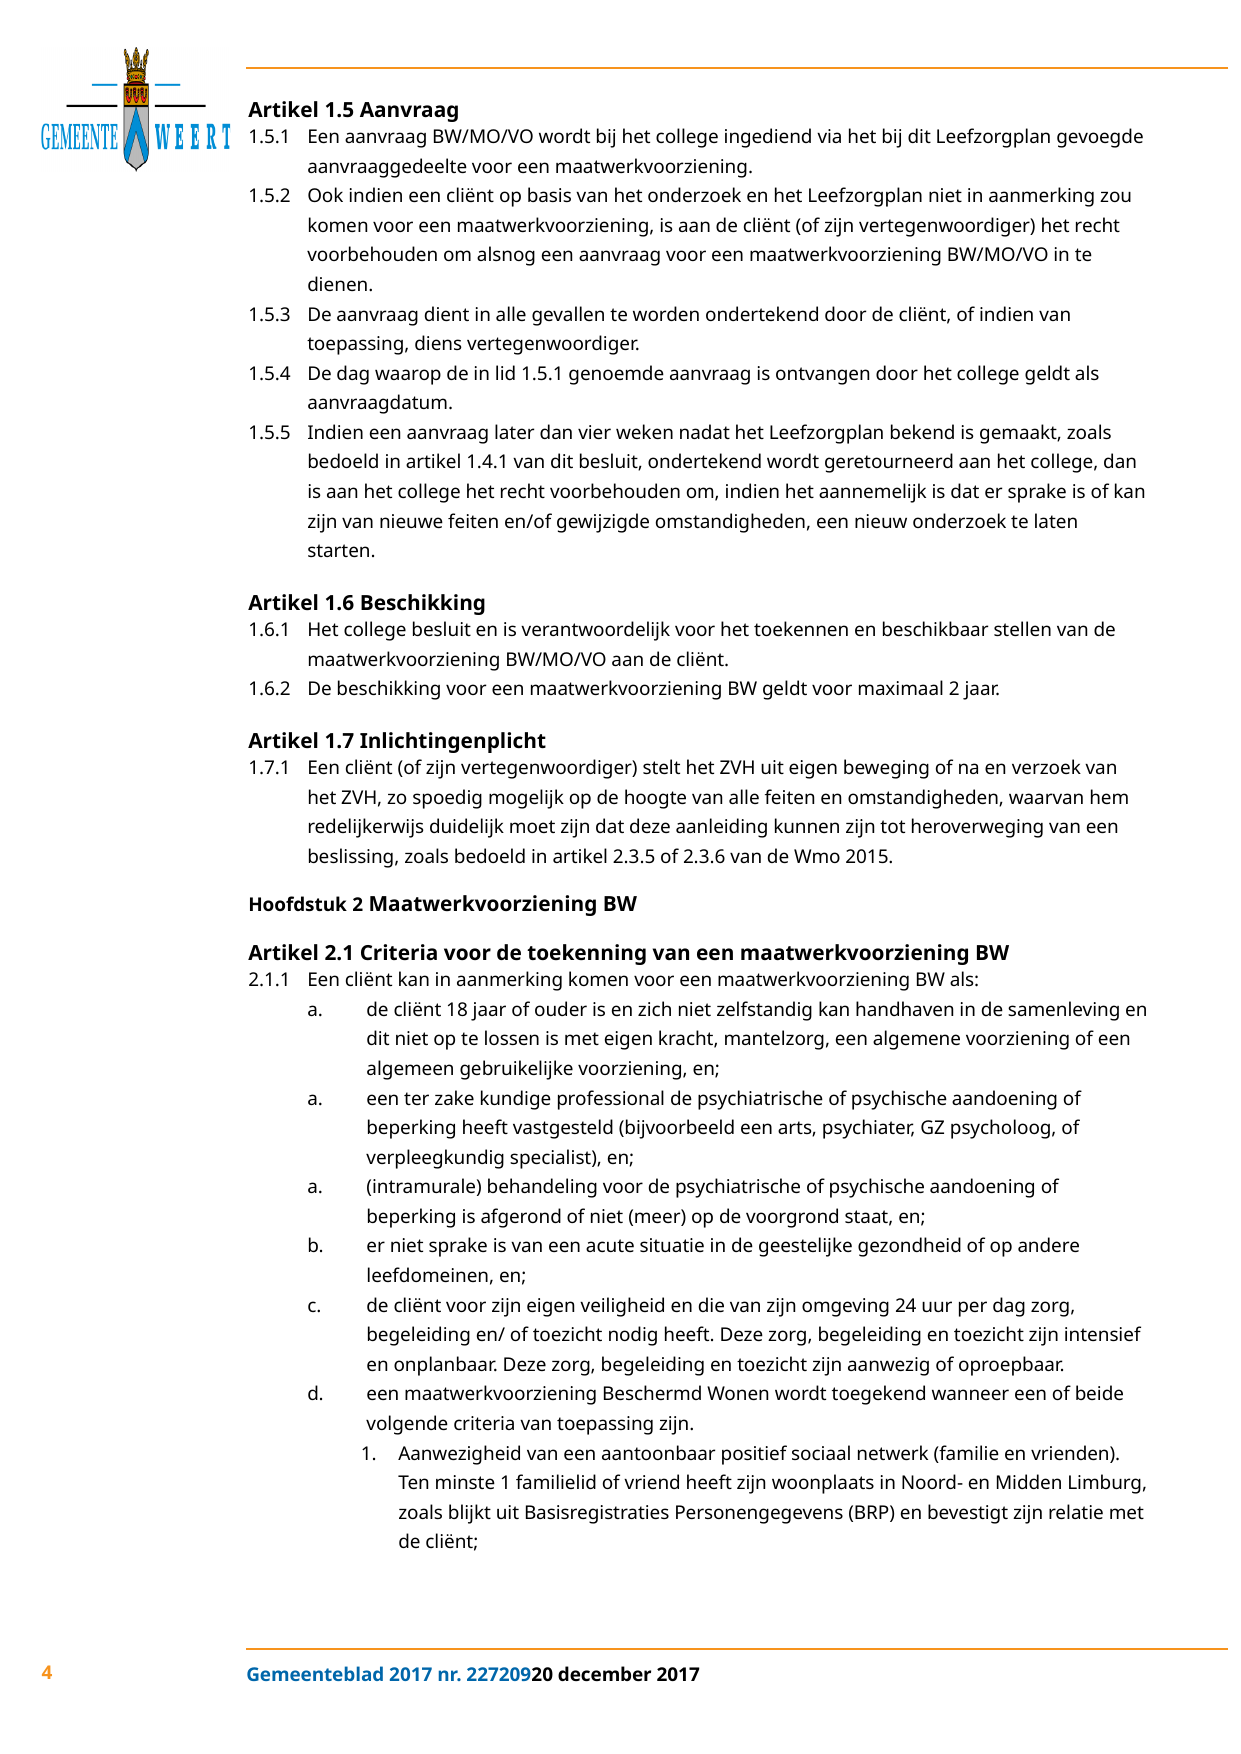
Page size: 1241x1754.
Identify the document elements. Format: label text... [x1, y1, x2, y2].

text Artikel 1.5 Aanvraag [248, 95, 1152, 123]
list Een aanvraag BW/MO/VO wordt bij het college ingediend via het bij dit Leefzorgplan gevoegde aanvraaggedeelte voor een maatwerkvoorziening. [248, 123, 1152, 178]
list Aanwezigheid van een aantoonbaar positief sociaal netwerk (familie en vrienden). Ten minste 1 familielid of vriend heeft zijn woonplaats in Noord- en Midden Limburg, zoals blijkt uit Basisregistraties Personengegevens (BRP) en bevestigt zijn relatie met de cliënt; [361, 1440, 1152, 1554]
list een ter zake kundige professional de psychiatrische of psychische aandoening of beperking heeft vastgesteld (bijvoorbeeld een arts, psychiater, GZ psycholoog, of verpleegkundig specialist), en; [307, 1085, 1152, 1169]
list Een cliënt kan in aanmerking komen voor een maatwerkvoorziening BW als: [248, 966, 1152, 992]
text Artikel 2.1 Criteria voor de toekenning van een maatwerkvoorziening BW [248, 938, 1152, 966]
list De dag waarop de in lid 1.5.1 genoemde aanvraag is ontvangen door het college geldt als aanvraagdatum. [248, 360, 1152, 415]
list De aanvraag dient in alle gevallen te worden ondertekend door de cliënt, of indien van toepassing, diens vertegenwoordiger. [248, 301, 1152, 356]
list de cliënt 18 jaar of ouder is en zich niet zelfstandig kan handhaven in de samenleving en dit niet op te lossen is met eigen kracht, mantelzorg, een algemene voorziening of een algemeen gebruikelijke voorziening, en; [307, 996, 1152, 1081]
list De beschikking voor een maatwerkvoorziening BW geldt voor maximaal 2 jaar. [248, 675, 1152, 701]
text Hoofdstuk 2 Maatwerkvoorziening BW [248, 889, 1152, 917]
list (intramurale) behandeling voor de psychiatrische of psychische aandoening of beperking is afgerond of niet (meer) op de voorgrond staat, en; [307, 1173, 1152, 1229]
text Artikel 1.6 Beschikking [248, 588, 1152, 616]
list Indien een aanvraag later dan vier weken nadat het Leefzorgplan bekend is gemaakt, zoals bedoeld in artikel 1.4.1 van dit besluit, ondertekend wordt geretourneerd aan het college, dan is aan het college het recht voorbehouden om, indien het aannemelijk is dat er sprake is of kan zijn van nieuwe feiten en/of gewijzigde omstandigheden, een nieuw onderzoek te laten starten. [248, 419, 1152, 563]
text Artikel 1.7 Inlichtingenplicht [248, 726, 1152, 754]
list Ook indien een cliënt op basis van het onderzoek en het Leefzorgplan niet in aanmerking zou komen voor een maatwerkvoorziening, is aan de cliënt (of zijn vertegenwoordiger) het recht voorbehouden om alsnog een aanvraag voor een maatwerkvoorziening BW/MO/VO in te dienen. [248, 182, 1152, 297]
list een maatwerkvoorziening Beschermd Wonen wordt toegekend wanneer een of beide volgende criteria van toepassing zijn. [307, 1381, 1152, 1436]
list de cliënt voor zijn eigen veiligheid en die van zijn omgeving 24 uur per dag zorg, begeleiding en/ of toezicht nodig heeft. Deze zorg, begeleiding en toezicht zijn intensief en onplanbaar. Deze zorg, begeleiding en toezicht zijn aanwezig of oproepbaar. [307, 1292, 1152, 1377]
list er niet sprake is van een acute situatie in de geestelijke gezondheid of op andere leefdomeinen, en; [307, 1233, 1152, 1288]
picture [41, 47, 231, 172]
list Het college besluit en is verantwoordelijk voor het toekennen en beschikbaar stellen van de maatwerkvoorziening BW/MO/VO aan de cliënt. [248, 616, 1152, 672]
list Een cliënt (of zijn vertegenwoordiger) stelt het ZVH uit eigen beweging of na en verzoek van het ZVH, zo spoedig mogelijk op de hoogte van alle feiten en omstandigheden, waarvan hem redelijkerwijs duidelijk moet zijn dat deze aanleiding kunnen zijn tot heroverweging van een beslissing, zoals bedoeld in artikel 2.3.5 of 2.3.6 van de Wmo 2015. [248, 754, 1152, 869]
